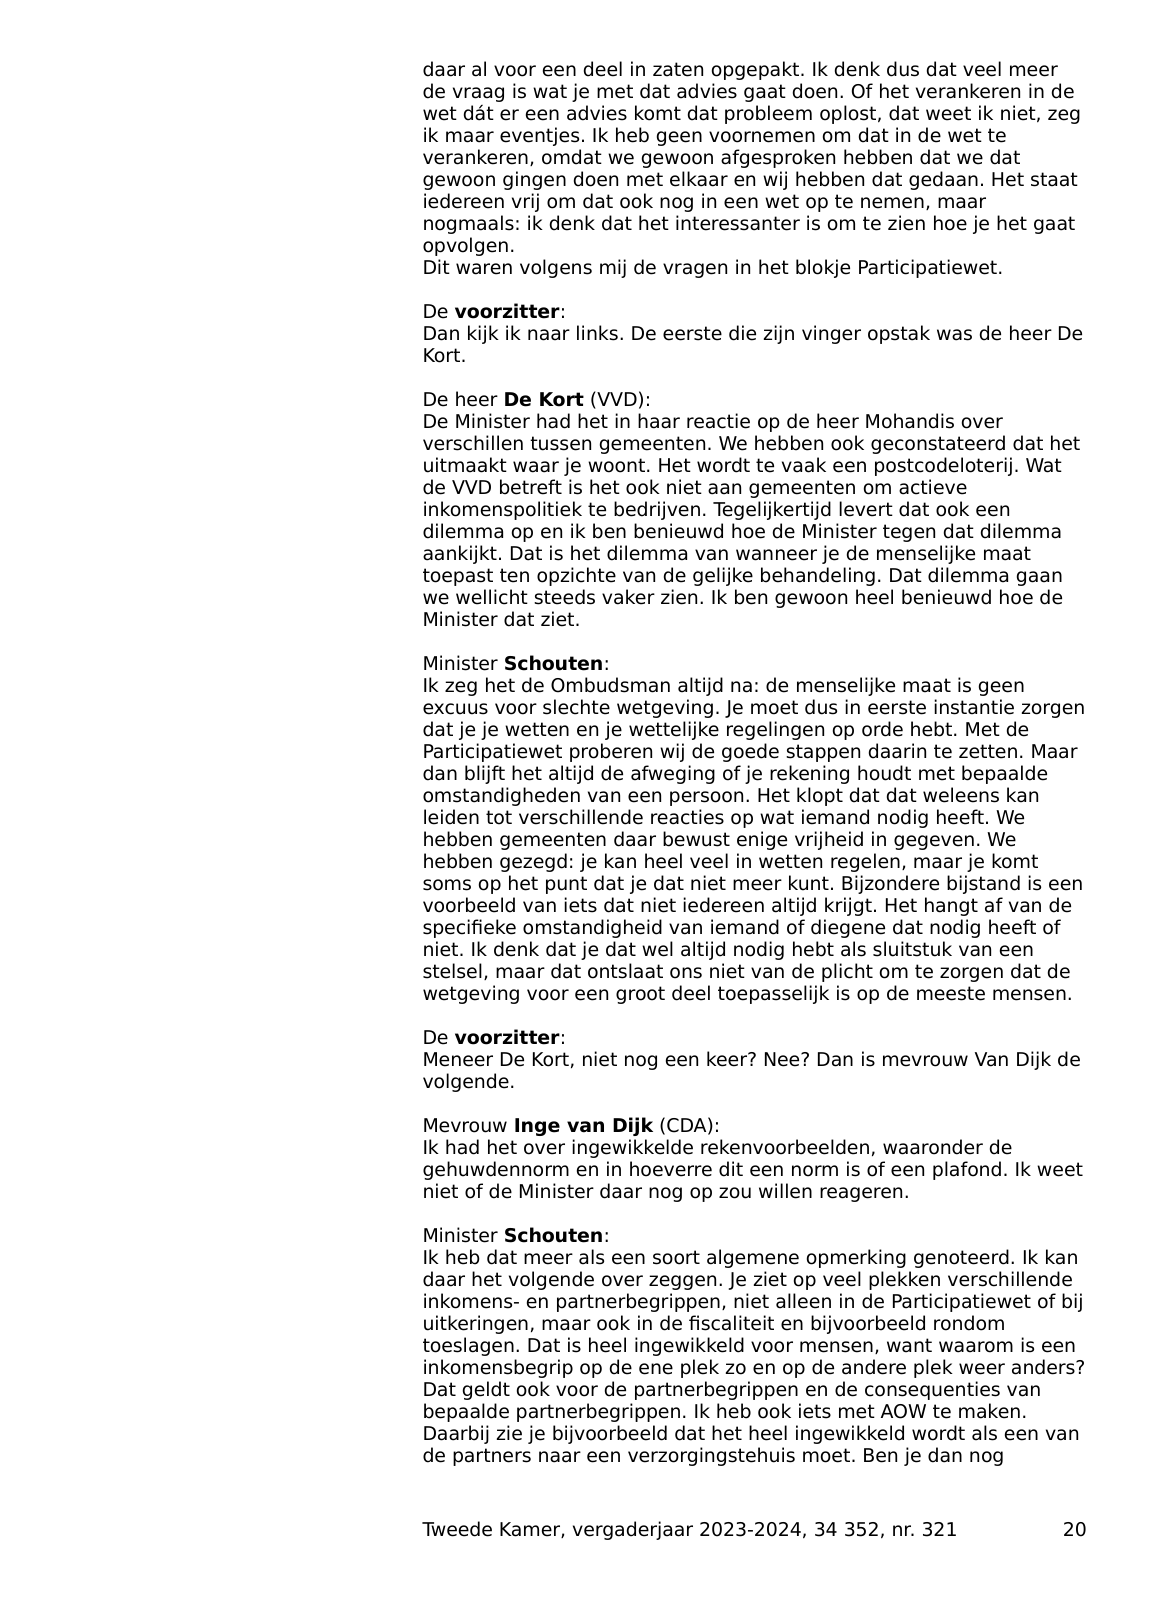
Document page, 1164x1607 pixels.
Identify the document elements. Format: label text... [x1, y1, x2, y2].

text Minister Schouten: [422, 1225, 1087, 1247]
text Dan kijk ik naar links. De eerste die zijn vinger opstak was de heer De Kort. [422, 323, 1087, 367]
text Minister Schouten: [422, 653, 1087, 675]
text daar al voor een deel in zaten opgepakt. Ik denk dus dat veel meer de vraag is wat je met dat advies gaat doen. Of het verankeren in de wet dát er een advies komt dat probleem oplost, dat weet ik niet, zeg ik maar eventjes. Ik heb geen voornemen om dat in de wet te verankeren, omdat we gewoon afgesproken hebben dat we dat gewoon gingen doen met elkaar en wij hebben dat gedaan. Het staat iedereen vrij om dat ook nog in een wet op te nemen, maar nogmaals: ik denk dat het interessanter is om te zien hoe je het gaat opvolgen. [422, 59, 1087, 257]
text Meneer De Kort, niet nog een keer? Nee? Dan is mevrouw Van Dijk de volgende. [422, 1049, 1087, 1093]
text De Minister had het in haar reactie op de heer Mohandis over verschillen tussen gemeenten. We hebben ook geconstateerd dat het uitmaakt waar je woont. Het wordt te vaak een postcodeloterij. Wat de VVD betreft is het ook niet aan gemeenten om actieve inkomenspolitiek te bedrijven. Tegelijkertijd levert dat ook een dilemma op en ik ben benieuwd hoe de Minister tegen dat dilemma aankijkt. Dat is het dilemma van wanneer je de menselijke maat toepast ten opzichte van de gelijke behandeling. Dat dilemma gaan we wellicht steeds vaker zien. Ik ben gewoon heel benieuwd hoe de Minister dat ziet. [422, 411, 1087, 631]
text Dit waren volgens mij de vragen in het blokje Participatiewet. [422, 257, 1087, 279]
text Ik zeg het de Ombudsman altijd na: de menselijke maat is geen excuus voor slechte wetgeving. Je moet dus in eerste instantie zorgen dat je je wetten en je wettelijke regelingen op orde hebt. Met de Participatiewet proberen wij de goede stappen daarin te zetten. Maar dan blijft het altijd de afweging of je rekening houdt met bepaalde omstandigheden van een persoon. Het klopt dat dat weleens kan leiden tot verschillende reacties op wat iemand nodig heeft. We hebben gemeenten daar bewust enige vrijheid in gegeven. We hebben gezegd: je kan heel veel in wetten regelen, maar je komt soms op het punt dat je dat niet meer kunt. Bijzondere bijstand is een voorbeeld van iets dat niet iedereen altijd krijgt. Het hangt af van de specifieke omstandigheid van iemand of diegene dat nodig heeft of niet. Ik denk dat je dat wel altijd nodig hebt als sluitstuk van een stelsel, maar dat ontslaat ons niet van de plicht om te zorgen dat de wetgeving voor een groot deel toepasselijk is op de meeste mensen. [422, 675, 1087, 1005]
text De voorzitter: [422, 1027, 1087, 1049]
text Ik had het over ingewikkelde rekenvoorbeelden, waaronder de gehuwdennorm en in hoeverre dit een norm is of een plafond. Ik weet niet of de Minister daar nog op zou willen reageren. [422, 1137, 1087, 1203]
text Mevrouw Inge van Dijk (CDA): [422, 1115, 1087, 1137]
text De voorzitter: [422, 301, 1087, 323]
text De heer De Kort (VVD): [422, 389, 1087, 411]
text Ik heb dat meer als een soort algemene opmerking genoteerd. Ik kan daar het volgende over zeggen. Je ziet op veel plekken verschillende inkomens- en partnerbegrippen, niet alleen in de Participatiewet of bij uitkeringen, maar ook in de fiscaliteit en bijvoorbeeld rondom toeslagen. Dat is heel ingewikkeld voor mensen, want waarom is een inkomensbegrip op de ene plek zo en op de andere plek weer anders? Dat geldt ook voor de partnerbegrippen en de consequenties van bepaalde partnerbegrippen. Ik heb ook iets met AOW te maken. Daarbij zie je bijvoorbeeld dat het heel ingewikkeld wordt als een van de partners naar een verzorgingstehuis moet. Ben je dan nog [422, 1247, 1087, 1467]
